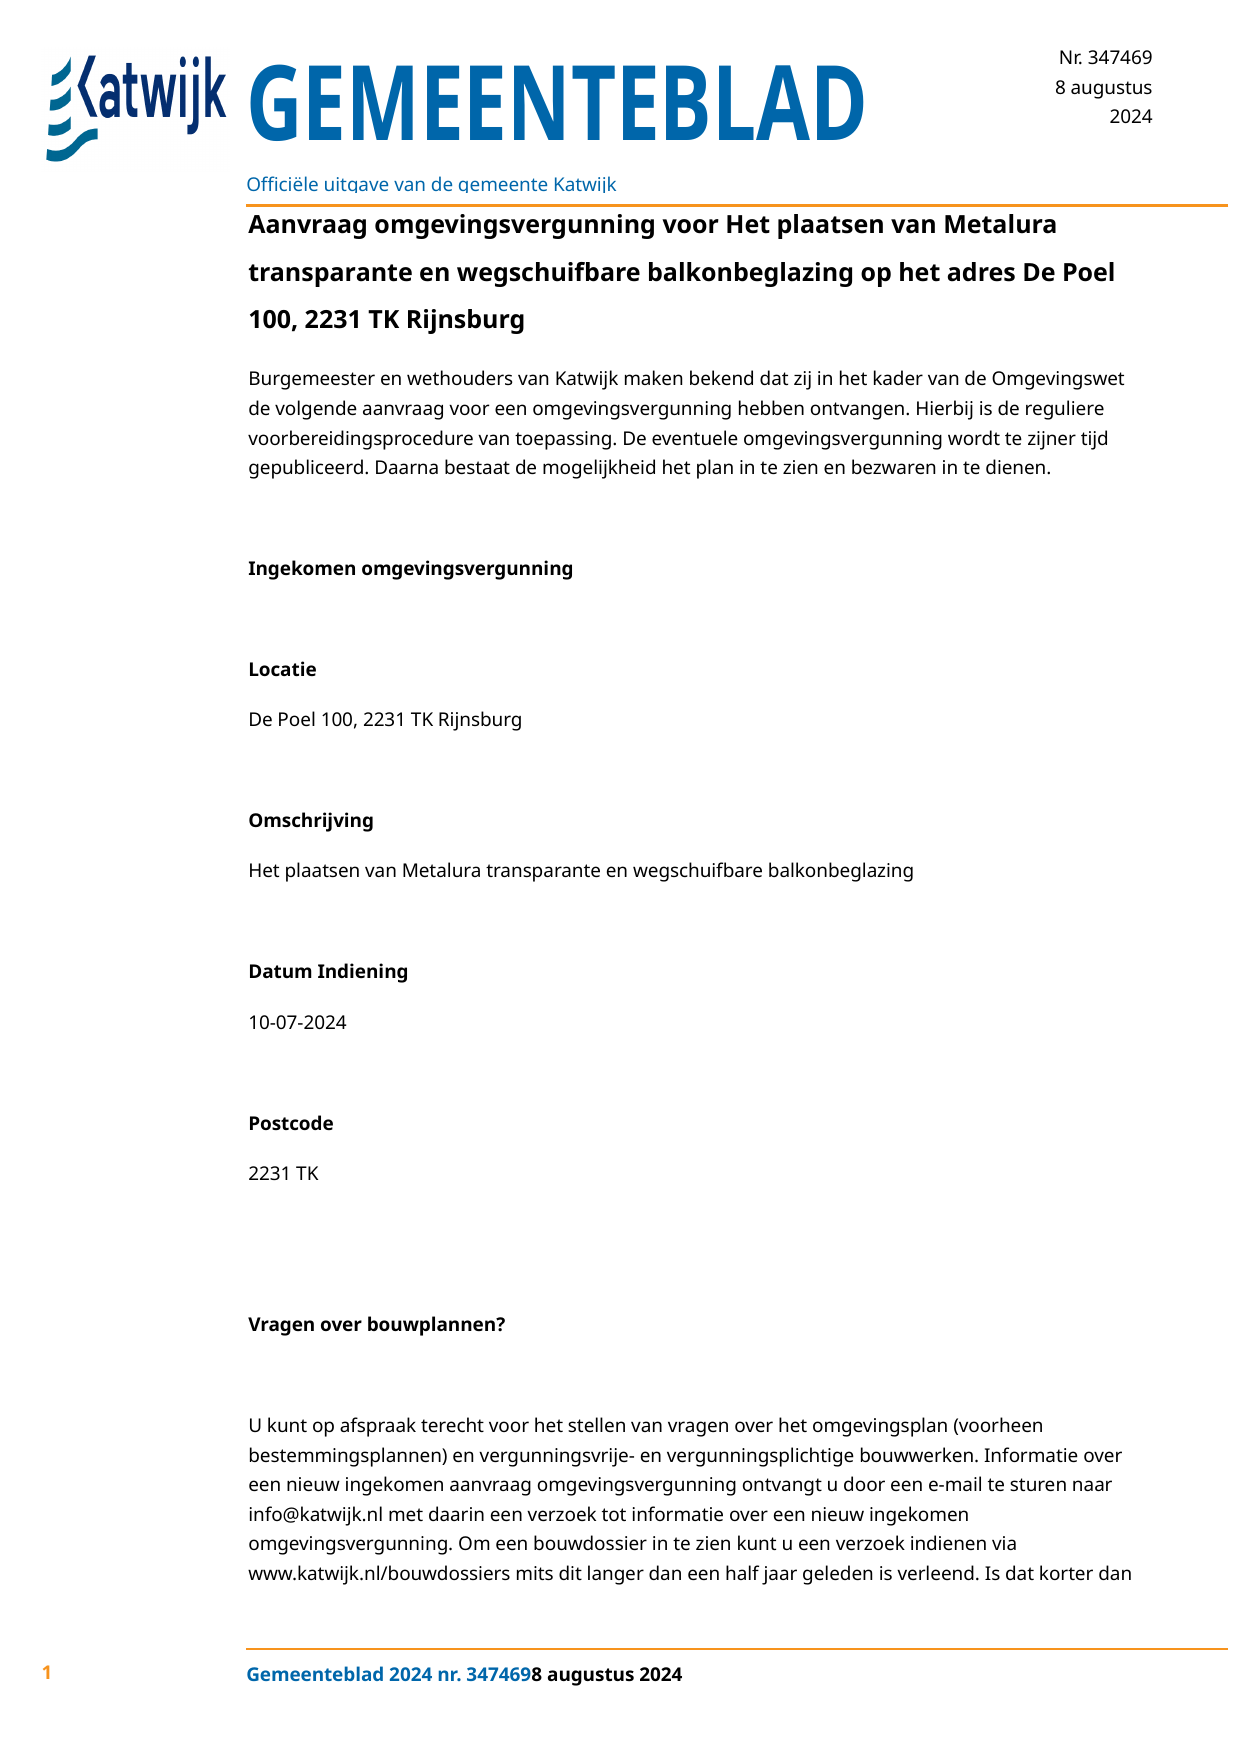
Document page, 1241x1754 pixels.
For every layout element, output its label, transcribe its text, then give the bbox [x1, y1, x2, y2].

text Burgemeester en wethouders van Katwijk maken bekend dat zij in het kader van de Omgevingswet de volgende aanvraag voor een omgevingsvergunning hebben ontvangen. Hierbij is de reguliere voorbereidingsprocedure van toepassing. De eventuele omgevingsvergunning wordt te zijner tijd gepubliceerd. Daarna bestaat de mogelijkheid het plan in te zien en bezwaren in te dienen. [248, 366, 1152, 480]
text U kunt op afspraak terecht voor het stellen van vragen over het omgevingsplan (voorheen bestemmingsplannen) en vergunningsvrije- en vergunningsplichtige bouwwerken. Informatie over een nieuw ingekomen aanvraag omgevingsvergunning ontvangt u door een e-mail te sturen naar info@katwijk.nl met daarin een verzoek tot informatie over een nieuw ingekomen omgevingsvergunning. Om een bouwdossier in te zien kunt u een verzoek indienen via www.katwijk.nl/bouwdossiers mits dit langer dan een half jaar geleden is verleend. Is dat korter dan [248, 1412, 1152, 1586]
text De Poel 100, 2231 TK Rijnsburg [248, 706, 1152, 732]
text Omschrijving [248, 807, 1152, 833]
picture [41, 47, 231, 172]
text 2231 TK [248, 1160, 1152, 1186]
text Ingekomen omgevingsvergunning [248, 555, 1152, 581]
text 10-07-2024 [248, 1009, 1152, 1034]
text Vragen over bouwplannen? [248, 1311, 1152, 1337]
text Aanvraag omgevingsvergunning voor Het plaatsen van Metalura transparante en wegschuifbare balkonbeglazing op het adres De Poel 100, 2231 TK Rijnsburg [248, 207, 1152, 336]
text Het plaatsen van Metalura transparante en wegschuifbare balkonbeglazing [248, 858, 1152, 883]
text Datum Indiening [248, 958, 1152, 984]
text Locatie [248, 656, 1152, 682]
text Postcode [248, 1110, 1152, 1135]
